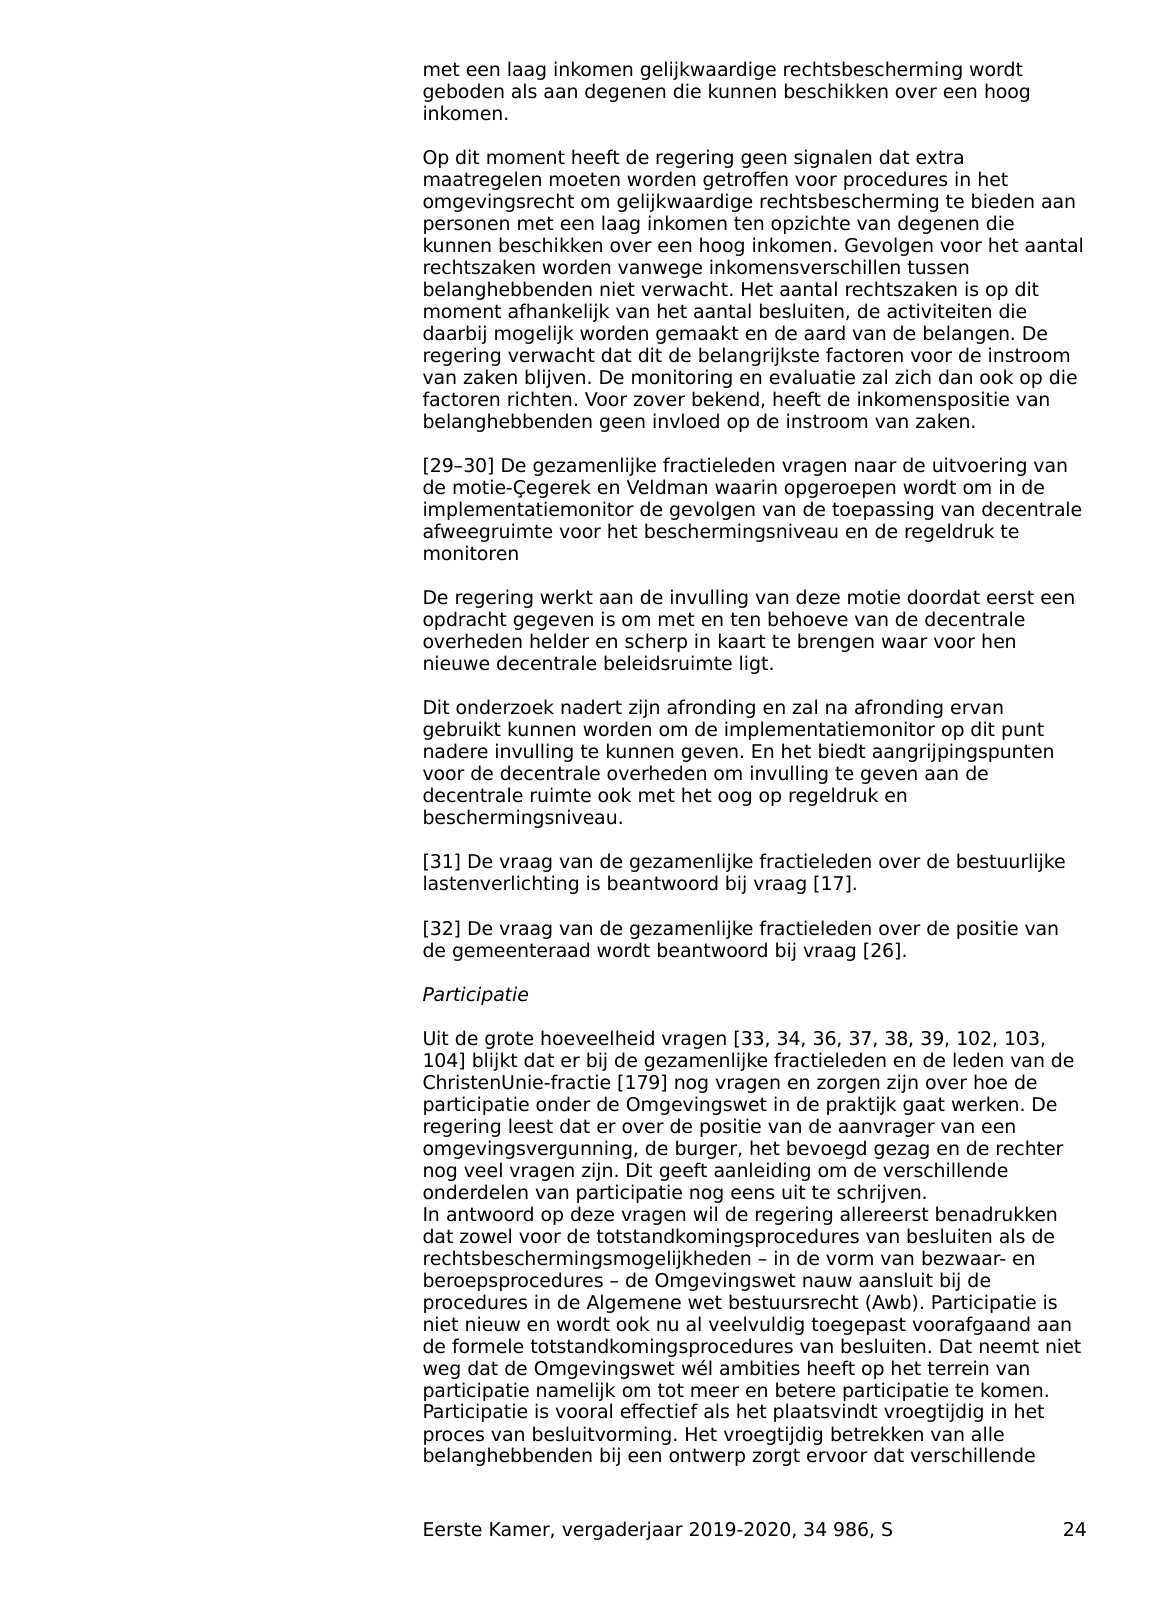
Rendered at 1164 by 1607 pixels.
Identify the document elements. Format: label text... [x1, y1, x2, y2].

text Uit de grote hoeveelheid vragen [33, 34, 36, 37, 38, 39, 102, 103, 104] blijkt dat er bij de gezamenlijke fractieleden en de leden van de ChristenUnie-fractie [179] nog vragen en zorgen zijn over hoe de participatie onder de Omgevingswet in de praktijk gaat werken. De regering leest dat er over de positie van de aanvrager van een omgevingsvergunning, de burger, het bevoegd gezag en de rechter nog veel vragen zijn. Dit geeft aanleiding om de verschillende onderdelen van participatie nog eens uit te schrijven. [422, 1028, 1087, 1204]
text De regering werkt aan de invulling van deze motie doordat eerst een opdracht gegeven is om met en ten behoeve van de decentrale overheden helder en scherp in kaart te brengen waar voor hen nieuwe decentrale beleidsruimte ligt. [422, 587, 1087, 675]
subtitle Participatie [422, 984, 1087, 1006]
text [29–30] De gezamenlijke fractieleden vragen naar de uitvoering van de motie-Çegerek en Veldman waarin opgeroepen wordt om in de implementatiemonitor de gevolgen van de toepassing van decentrale afweegruimte voor het beschermingsniveau en de regeldruk te monitoren [422, 455, 1087, 565]
text met een laag inkomen gelijkwaardige rechtsbescherming wordt geboden als aan degenen die kunnen beschikken over een hoog inkomen. [422, 59, 1087, 125]
text Op dit moment heeft de regering geen signalen dat extra maatregelen moeten worden getroffen voor procedures in het omgevingsrecht om gelijkwaardige rechtsbescherming te bieden aan personen met een laag inkomen ten opzichte van degenen die kunnen beschikken over een hoog inkomen. Gevolgen voor het aantal rechtszaken worden vanwege inkomensverschillen tussen belanghebbenden niet verwacht. Het aantal rechtszaken is op dit moment afhankelijk van het aantal besluiten, de activiteiten die daarbij mogelijk worden gemaakt en de aard van de belangen. De regering verwacht dat dit de belangrijkste factoren voor de instroom van zaken blijven. De monitoring en evaluatie zal zich dan ook op die factoren richten. Voor zover bekend, heeft de inkomenspositie van belanghebbenden geen invloed op de instroom van zaken. [422, 147, 1087, 433]
text In antwoord op deze vragen wil de regering allereerst benadrukken dat zowel voor de totstandkomingsprocedures van besluiten als de rechtsbeschermingsmogelijkheden – in de vorm van bezwaar- en beroepsprocedures – de Omgevingswet nauw aansluit bij de procedures in de Algemene wet bestuursrecht (Awb). Participatie is niet nieuw en wordt ook nu al veelvuldig toegepast voorafgaand aan de formele totstandkomingsprocedures van besluiten. Dat neemt niet weg dat de Omgevingswet wél ambities heeft op het terrein van participatie namelijk om tot meer en betere participatie te komen. Participatie is vooral effectief als het plaatsvindt vroegtijdig in het proces van besluitvorming. Het vroegtijdig betrekken van alle belanghebbenden bij een ontwerp zorgt ervoor dat verschillende [422, 1204, 1087, 1467]
text [32] De vraag van de gezamenlijke fractieleden over de positie van de gemeenteraad wordt beantwoord bij vraag [26]. [422, 917, 1087, 961]
text Dit onderzoek nadert zijn afronding en zal na afronding ervan gebruikt kunnen worden om de implementatiemonitor op dit punt nadere invulling te kunnen geven. En het biedt aangrijpingspunten voor de decentrale overheden om invulling te geven aan de decentrale ruimte ook met het oog op regeldruk en beschermingsniveau. [422, 697, 1087, 829]
text [31] De vraag van de gezamenlijke fractieleden over de bestuurlijke lastenverlichting is beantwoord bij vraag [17]. [422, 851, 1087, 895]
